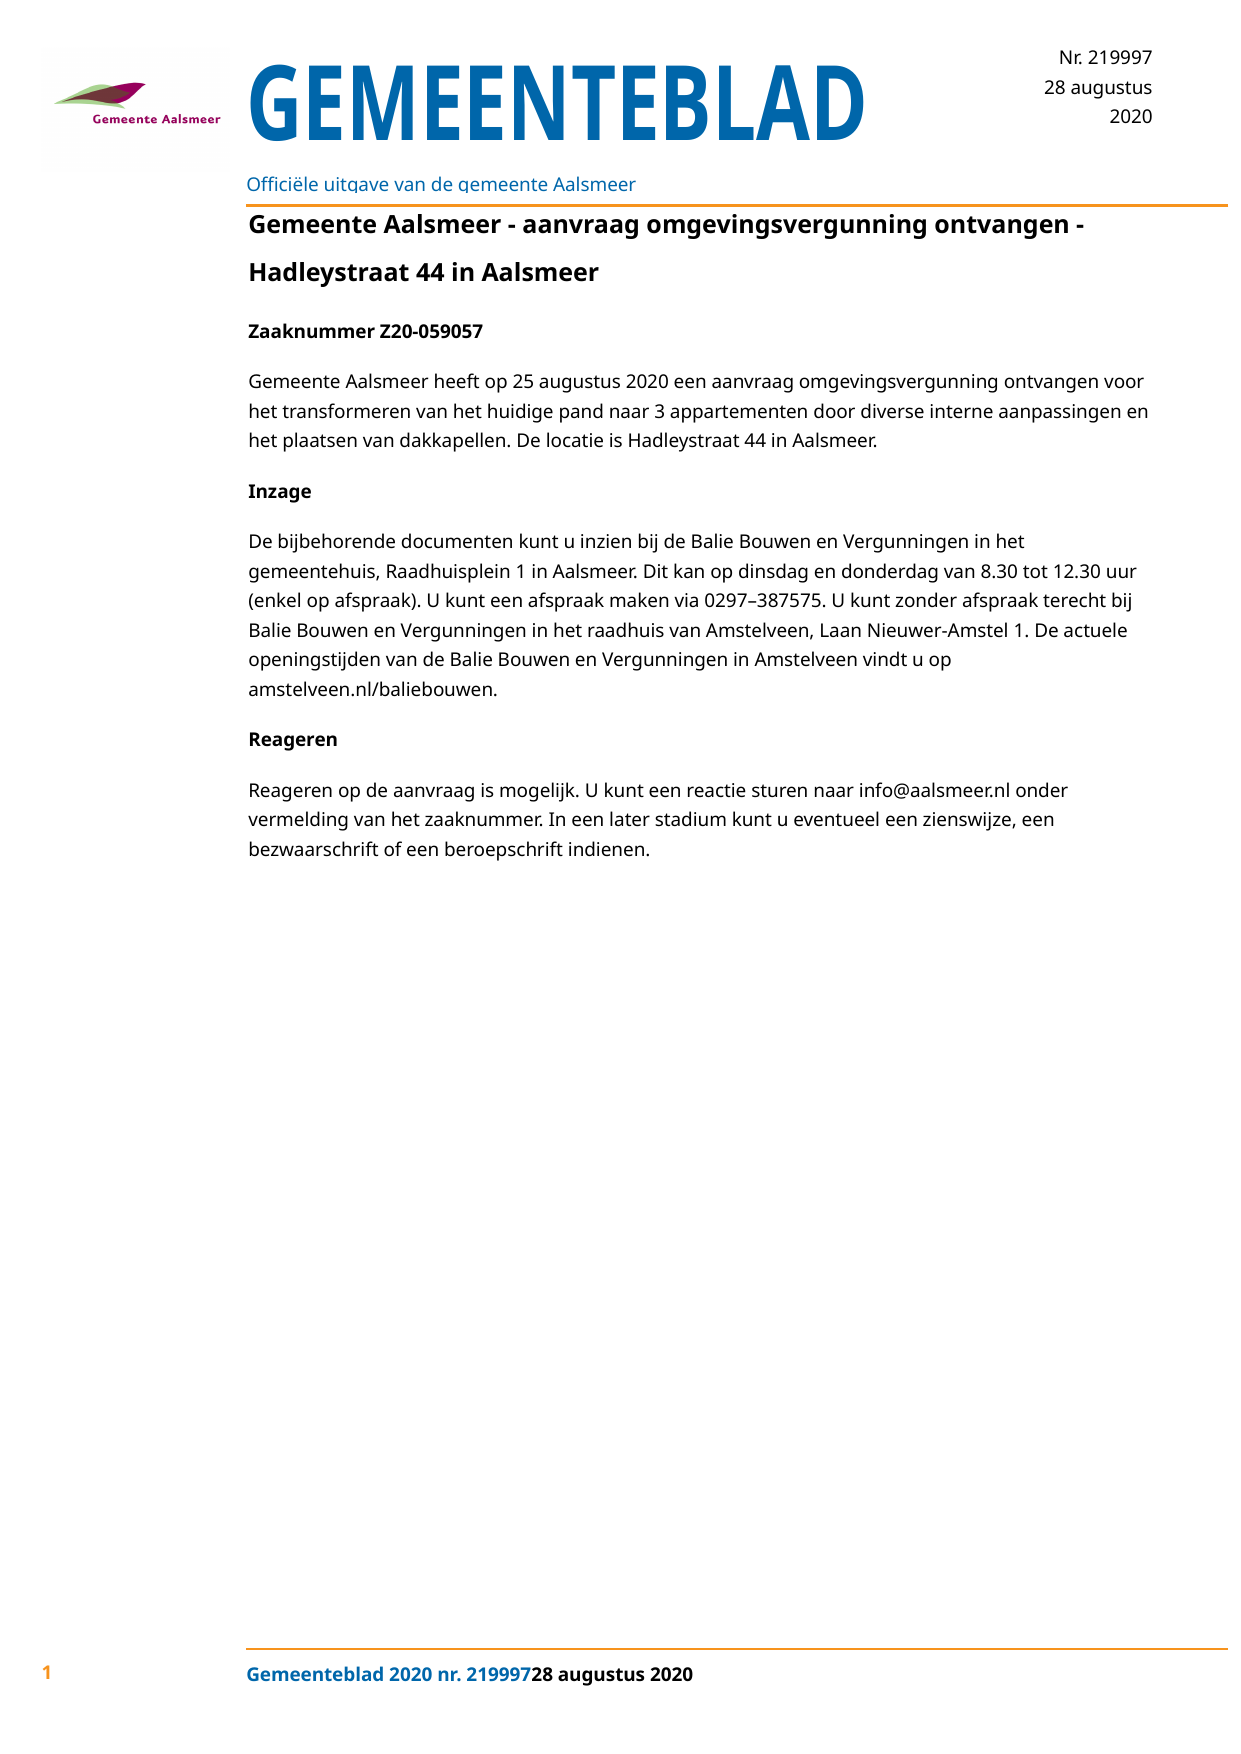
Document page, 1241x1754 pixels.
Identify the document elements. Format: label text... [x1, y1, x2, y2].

text Gemeente Aalsmeer heeft op 25 augustus 2020 een aanvraag omgevingsvergunning ontvangen voor het transformeren van het huidige pand naar 3 appartementen door diverse interne aanpassingen en het plaatsen van dakkapellen. De locatie is Hadleystraat 44 in Aalsmeer. [248, 368, 1152, 453]
text Inzage [248, 478, 1152, 504]
picture [41, 47, 231, 172]
text Zaaknummer Z20-059057 [248, 318, 1152, 344]
text Reageren op de aanvraag is mogelijk. U kunt een reactie sturen naar info@aalsmeer.nl onder vermelding van het zaaknummer. In een later stadium kunt u eventueel een zienswijze, een bezwaarschrift of een beroepschrift indienen. [248, 777, 1152, 862]
text De bijbehorende documenten kunt u inzien bij de Balie Bouwen en Vergunningen in het gemeentehuis, Raadhuisplein 1 in Aalsmeer. Dit kan op dinsdag en donderdag van 8.30 tot 12.30 uur (enkel op afspraak). U kunt een afspraak maken via 0297–387575. U kunt zonder afspraak terecht bij Balie Bouwen en Vergunningen in het raadhuis van Amstelveen, Laan Nieuwer-Amstel 1. De actuele openingstijden van de Balie Bouwen en Vergunningen in Amstelveen vindt u op amstelveen.nl/baliebouwen. [248, 528, 1152, 702]
text Reageren [248, 727, 1152, 752]
text Gemeente Aalsmeer - aanvraag omgevingsvergunning ontvangen - Hadleystraat 44 in Aalsmeer [248, 207, 1152, 288]
